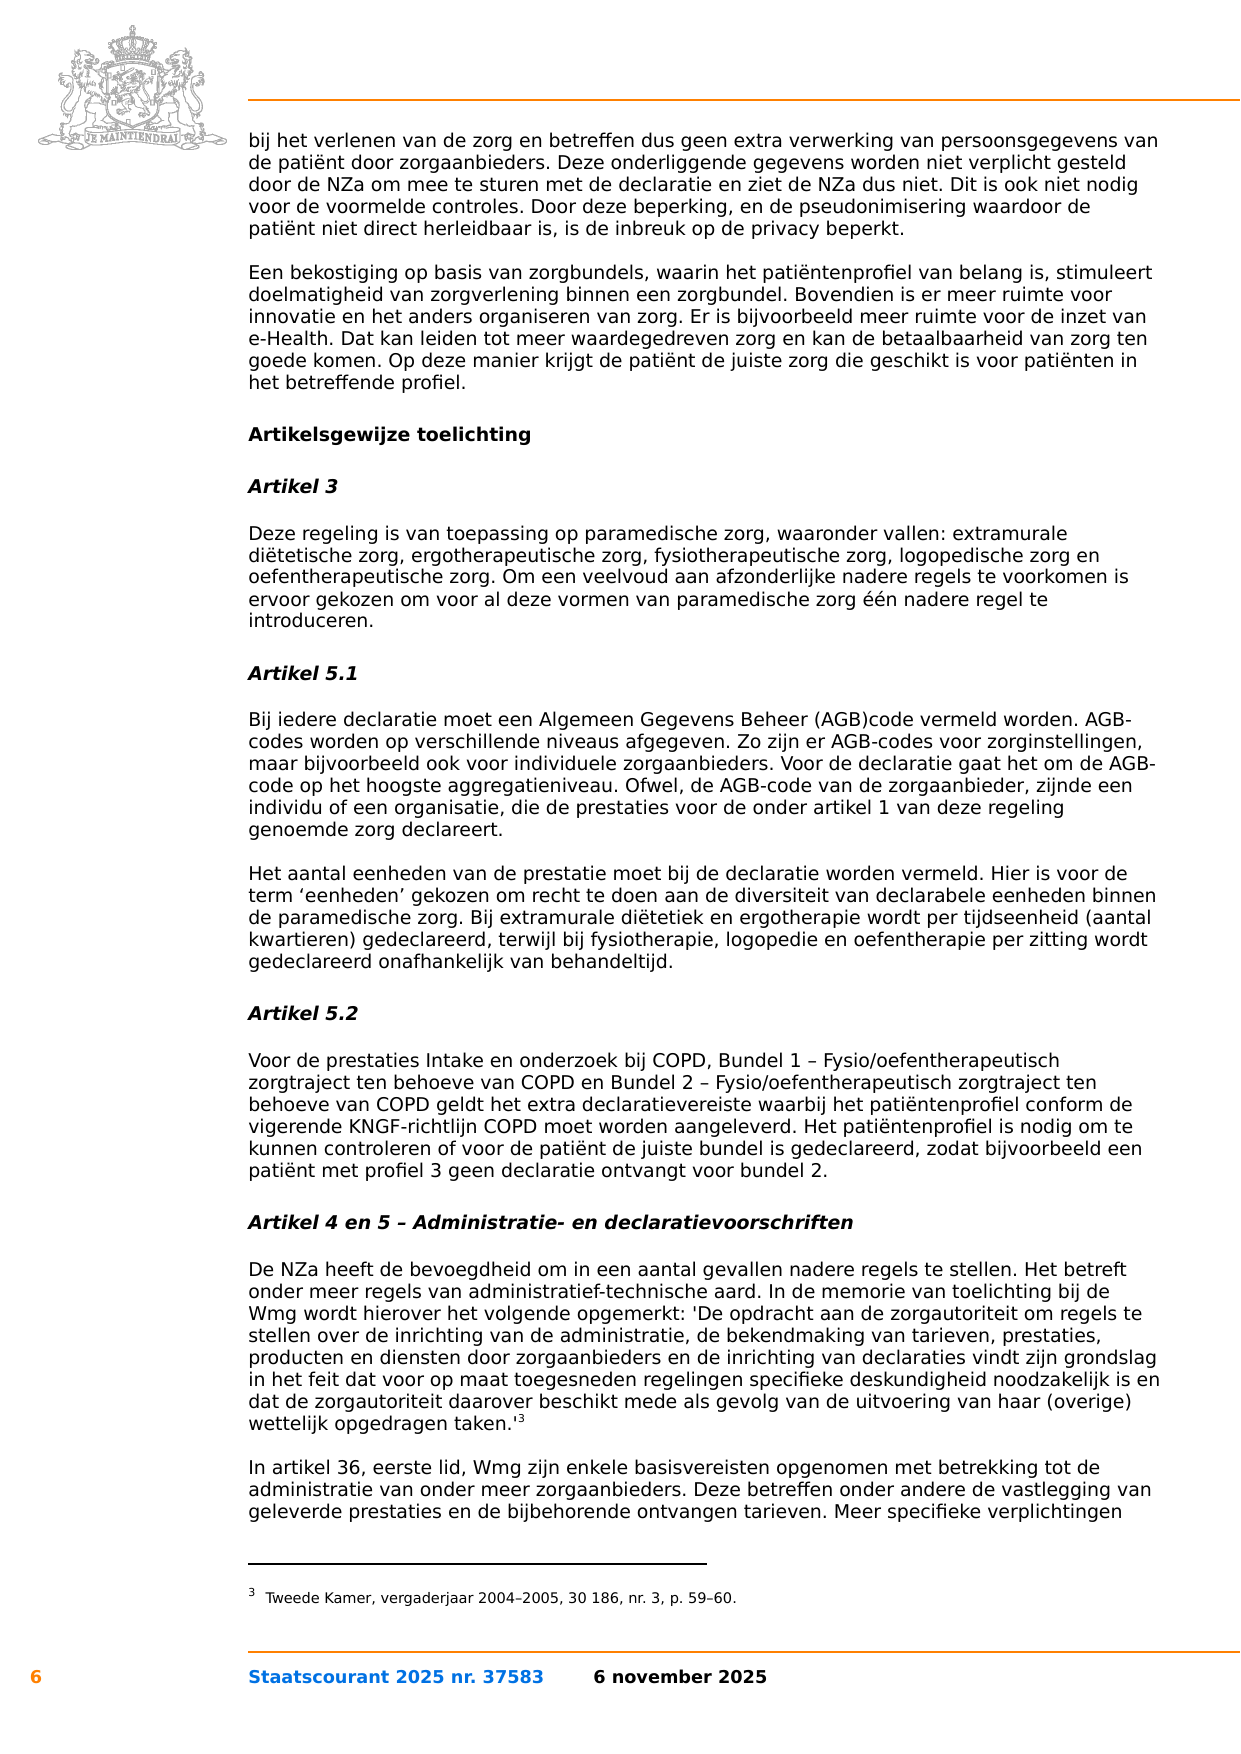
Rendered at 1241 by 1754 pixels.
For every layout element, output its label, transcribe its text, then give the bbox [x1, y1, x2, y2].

text In artikel 36, eerste lid, Wmg zijn enkele basisvereisten opgenomen met betrekking tot de administratie van onder meer zorgaanbieders. Deze betreffen onder andere de vastlegging van geleverde prestaties en de bijbehorende ontvangen tarieven. Meer specifieke verplichtingen [248, 1457, 1163, 1522]
text Voor de prestaties Intake en onderzoek bij COPD, Bundel 1 – Fysio/oefentherapeutisch zorgtraject ten behoeve van COPD en Bundel 2 – Fysio/oefentherapeutisch zorgtraject ten behoeve van COPD geldt het extra declaratievereiste waarbij het patiëntenprofiel conform de vigerende KNGF-richtlijn COPD moet worden aangeleverd. Het patiëntenprofiel is nodig om te kunnen controleren of voor de patiënt de juiste bundel is gedeclareerd, zodat bijvoorbeeld een patiënt met profiel 3 geen declaratie ontvangt voor bundel 2. [248, 1050, 1163, 1182]
text Een bekostiging op basis van zorgbundels, waarin het patiëntenprofiel van belang is, stimuleert doelmatigheid van zorgverlening binnen een zorgbundel. Bovendien is er meer ruimte voor innovatie en het anders organiseren van zorg. Er is bijvoorbeeld meer ruimte voor de inzet van e-Health. Dat kan leiden tot meer waardegedreven zorg en kan de betaalbaarheid van zorg ten goede komen. Op deze manier krijgt de patiënt de juiste zorg die geschikt is voor patiënten in het betreffende profiel. [248, 262, 1163, 393]
subtitle Artikelsgewijze toelichting [248, 423, 1163, 446]
picture [38, 25, 227, 150]
text Tweede Kamer, vergaderjaar 2004–2005, 30 186, nr. 3, p. 59–60. [248, 1586, 1163, 1608]
subtitle Artikel 3 [248, 476, 1163, 497]
subtitle Artikel 4 en 5 – Administratie- en declaratievoorschriften [248, 1212, 1163, 1234]
text De NZa heeft de bevoegdheid om in een aantal gevallen nadere regels te stellen. Het betreft onder meer regels van administratief-technische aard. In de memorie van toelichting bij de Wmg wordt hierover het volgende opgemerkt: 'De opdracht aan de zorgautoriteit om regels te stellen over de inrichting van de administratie, de bekendmaking van tarieven, prestaties, producten en diensten door zorgaanbieders en de inrichting van declaraties vindt zijn grondslag in het feit dat voor op maat toegesneden regelingen specifieke deskundigheid noodzakelijk is en dat de zorgautoriteit daarover beschikt mede als gevolg van de uitvoering van haar (overige) wettelijk opgedragen taken.' [248, 1259, 1163, 1435]
text Het aantal eenheden van de prestatie moet bij de declaratie worden vermeld. Hier is voor de term ‘eenheden’ gekozen om recht te doen aan de diversiteit van declarabele eenheden binnen de paramedische zorg. Bij extramurale diëtetiek en ergotherapie wordt per tijdseenheid (aantal kwartieren) gedeclareerd, terwijl bij fysiotherapie, logopedie en oefentherapie per zitting wordt gedeclareerd onafhankelijk van behandeltijd. [248, 863, 1163, 973]
text Deze regeling is van toepassing op paramedische zorg, waaronder vallen: extramurale diëtetische zorg, ergotherapeutische zorg, fysiotherapeutische zorg, logopedische zorg en oefentherapeutische zorg. Om een veelvoud aan afzonderlijke nadere regels te voorkomen is ervoor gekozen om voor al deze vormen van paramedische zorg één nadere regel te introduceren. [248, 522, 1163, 632]
subtitle Artikel 5.2 [248, 1003, 1163, 1025]
text bij het verlenen van de zorg en betreffen dus geen extra verwerking van persoonsgegevens van de patiënt door zorgaanbieders. Deze onderliggende gegevens worden niet verplicht gesteld door de NZa om mee te sturen met de declaratie en ziet de NZa dus niet. Dit is ook niet nodig voor de voormelde controles. Door deze beperking, en de pseudonimisering waardoor de patiënt niet direct herleidbaar is, is de inbreuk op de privacy beperkt. [248, 130, 1163, 240]
text Bij iedere declaratie moet een Algemeen Gegevens Beheer (AGB)code vermeld worden. AGB-codes worden op verschillende niveaus afgegeven. Zo zijn er AGB-codes voor zorginstellingen, maar bijvoorbeeld ook voor individuele zorgaanbieders. Voor de declaratie gaat het om de AGB-code op het hoogste aggregatieniveau. Ofwel, de AGB-code van de zorgaanbieder, zijnde een individu of een organisatie, die de prestaties voor de onder artikel 1 van deze regeling genoemde zorg declareert. [248, 709, 1163, 841]
subtitle Artikel 5.1 [248, 662, 1163, 684]
